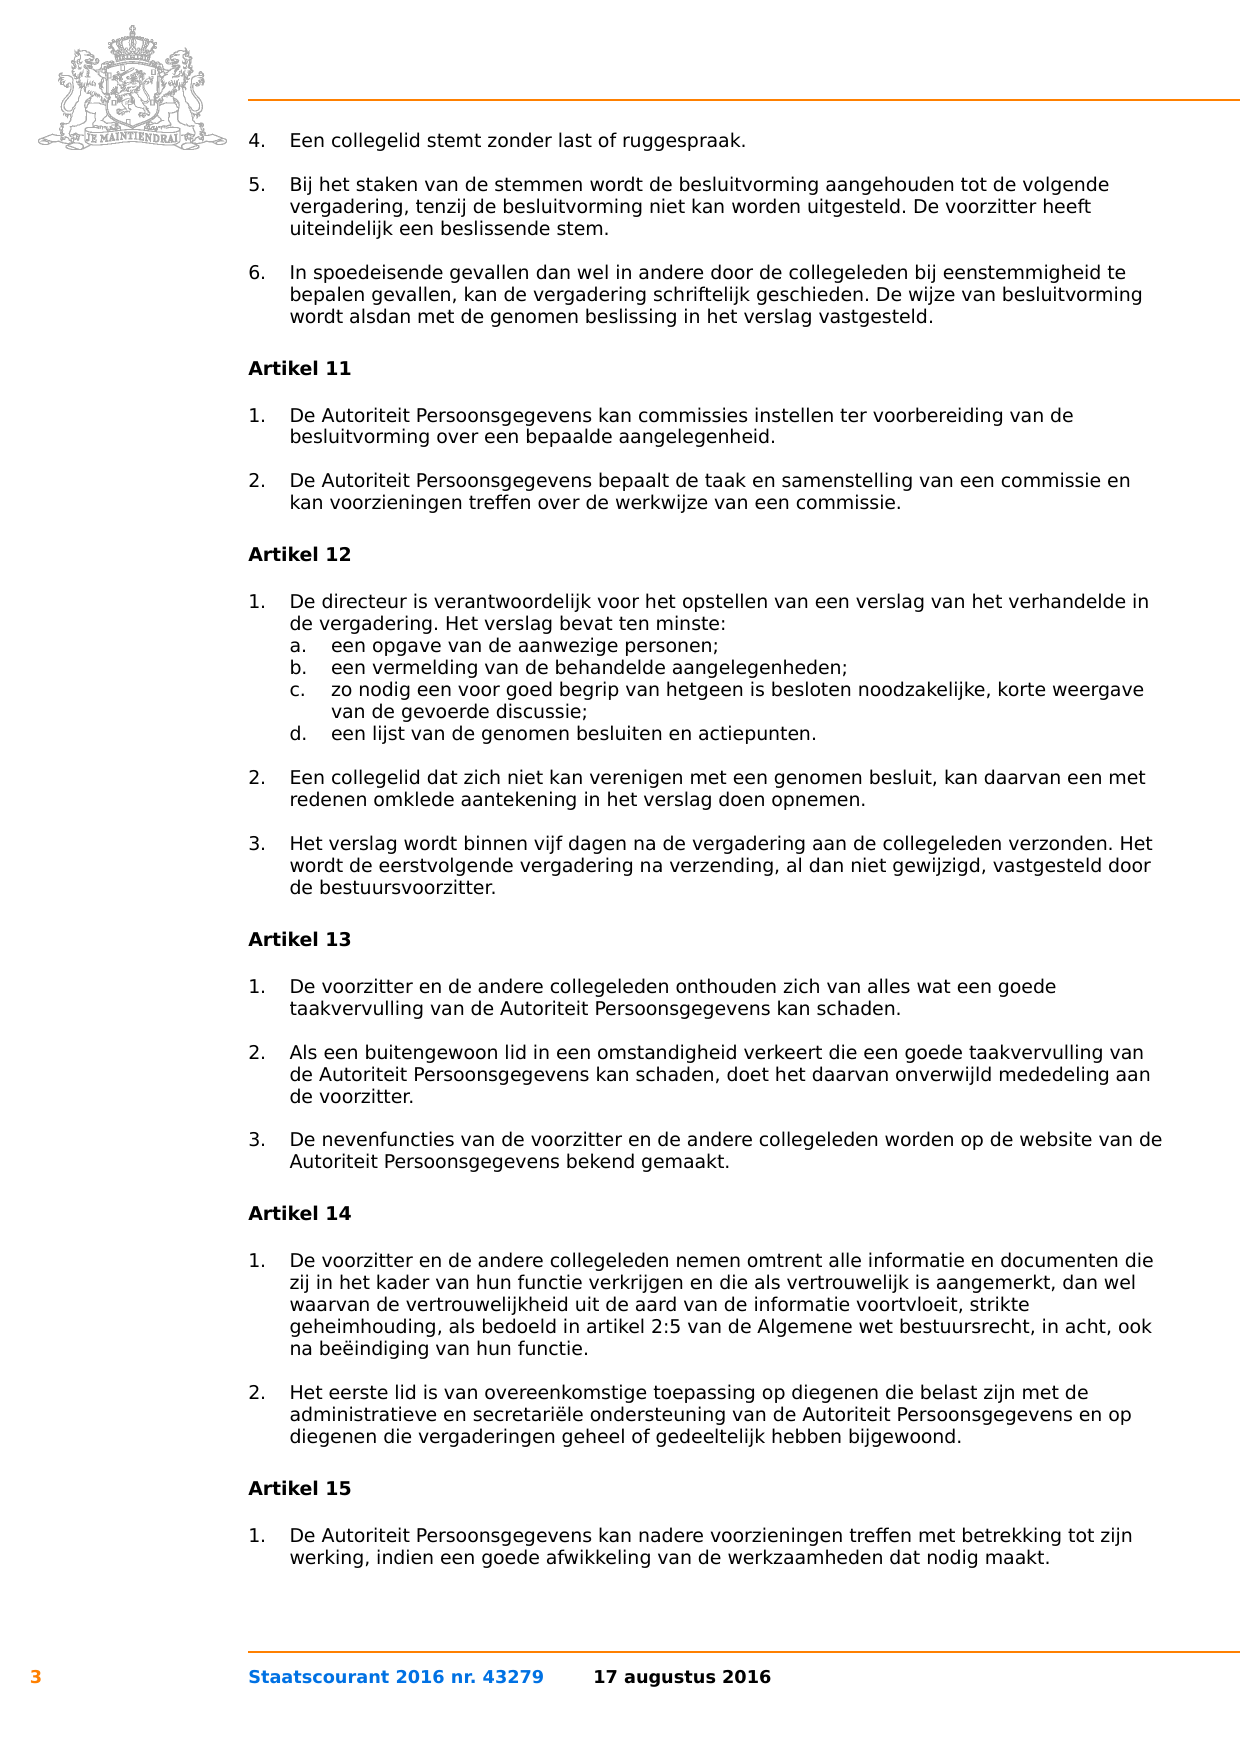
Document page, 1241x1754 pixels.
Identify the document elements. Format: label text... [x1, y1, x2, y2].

text 1. De directeur is verantwoordelijk voor het opstellen van een verslag van het verhandelde in de vergadering. Het verslag bevat ten minste: [248, 591, 1163, 635]
text 1. De Autoriteit Persoonsgegevens kan nadere voorzieningen treffen met betrekking tot zijn werking, indien een goede afwikkeling van de werkzaamheden dat nodig maakt. [248, 1525, 1163, 1569]
text 5. Bij het staken van de stemmen wordt de besluitvorming aangehouden tot de volgende vergadering, tenzij de besluitvorming niet kan worden uitgesteld. De voorzitter heeft uiteindelijk een beslissende stem. [248, 174, 1163, 240]
text 2. Een collegelid dat zich niet kan verenigen met een genomen besluit, kan daarvan een met redenen omklede aantekening in het verslag doen opnemen. [248, 767, 1163, 811]
picture [38, 25, 227, 150]
text b. een vermelding van de behandelde aangelegenheden; [289, 657, 1163, 679]
text c. zo nodig een voor goed begrip van hetgeen is besloten noodzakelijke, korte weergave van de gevoerde discussie; [289, 679, 1163, 723]
text 2. Als een buitengewoon lid in een omstandigheid verkeert die een goede taakvervulling van de Autoriteit Persoonsgegevens kan schaden, doet het daarvan onverwijld mededeling aan de voorzitter. [248, 1042, 1163, 1107]
subtitle Artikel 12 [248, 544, 1163, 566]
text 2. De Autoriteit Persoonsgegevens bepaalt de taak en samenstelling van een commissie en kan voorzieningen treffen over de werkwijze van een commissie. [248, 470, 1163, 514]
text 1. De voorzitter en de andere collegeleden nemen omtrent alle informatie en documenten die zij in het kader van hun functie verkrijgen en die als vertrouwelijk is aangemerkt, dan wel waarvan de vertrouwelijkheid uit de aard van de informatie voortvloeit, strikte geheimhouding, als bedoeld in artikel 2:5 van de Algemene wet bestuursrecht, in acht, ook na beëindiging van hun functie. [248, 1250, 1163, 1360]
text 6. In spoedeisende gevallen dan wel in andere door de collegeleden bij eenstemmigheid te bepalen gevallen, kan de vergadering schriftelijk geschieden. De wijze van besluitvorming wordt alsdan met de genomen beslissing in het verslag vastgesteld. [248, 262, 1163, 327]
text 1. De voorzitter en de andere collegeleden onthouden zich van alles wat een goede taakvervulling van de Autoriteit Persoonsgegevens kan schaden. [248, 976, 1163, 1020]
subtitle Artikel 13 [248, 929, 1163, 951]
subtitle Artikel 11 [248, 357, 1163, 379]
subtitle Artikel 14 [248, 1203, 1163, 1225]
text 4. Een collegelid stemt zonder last of ruggespraak. [248, 130, 1163, 152]
text 3. Het verslag wordt binnen vijf dagen na de vergadering aan de collegeleden verzonden. Het wordt de eerstvolgende vergadering na verzending, al dan niet gewijzigd, vastgesteld door de bestuursvoorzitter. [248, 833, 1163, 899]
text 3. De nevenfuncties van de voorzitter en de andere collegeleden worden op de website van de Autoriteit Persoonsgegevens bekend gemaakt. [248, 1129, 1163, 1173]
text d. een lijst van de genomen besluiten en actiepunten. [289, 723, 1163, 745]
text a. een opgave van de aanwezige personen; [289, 635, 1163, 657]
text 1. De Autoriteit Persoonsgegevens kan commissies instellen ter voorbereiding van de besluitvorming over een bepaalde aangelegenheid. [248, 404, 1163, 448]
text 2. Het eerste lid is van overeenkomstige toepassing op diegenen die belast zijn met de administratieve en secretariële ondersteuning van de Autoriteit Persoonsgegevens en op diegenen die vergaderingen geheel of gedeeltelijk hebben bijgewoond. [248, 1382, 1163, 1448]
subtitle Artikel 15 [248, 1478, 1163, 1500]
